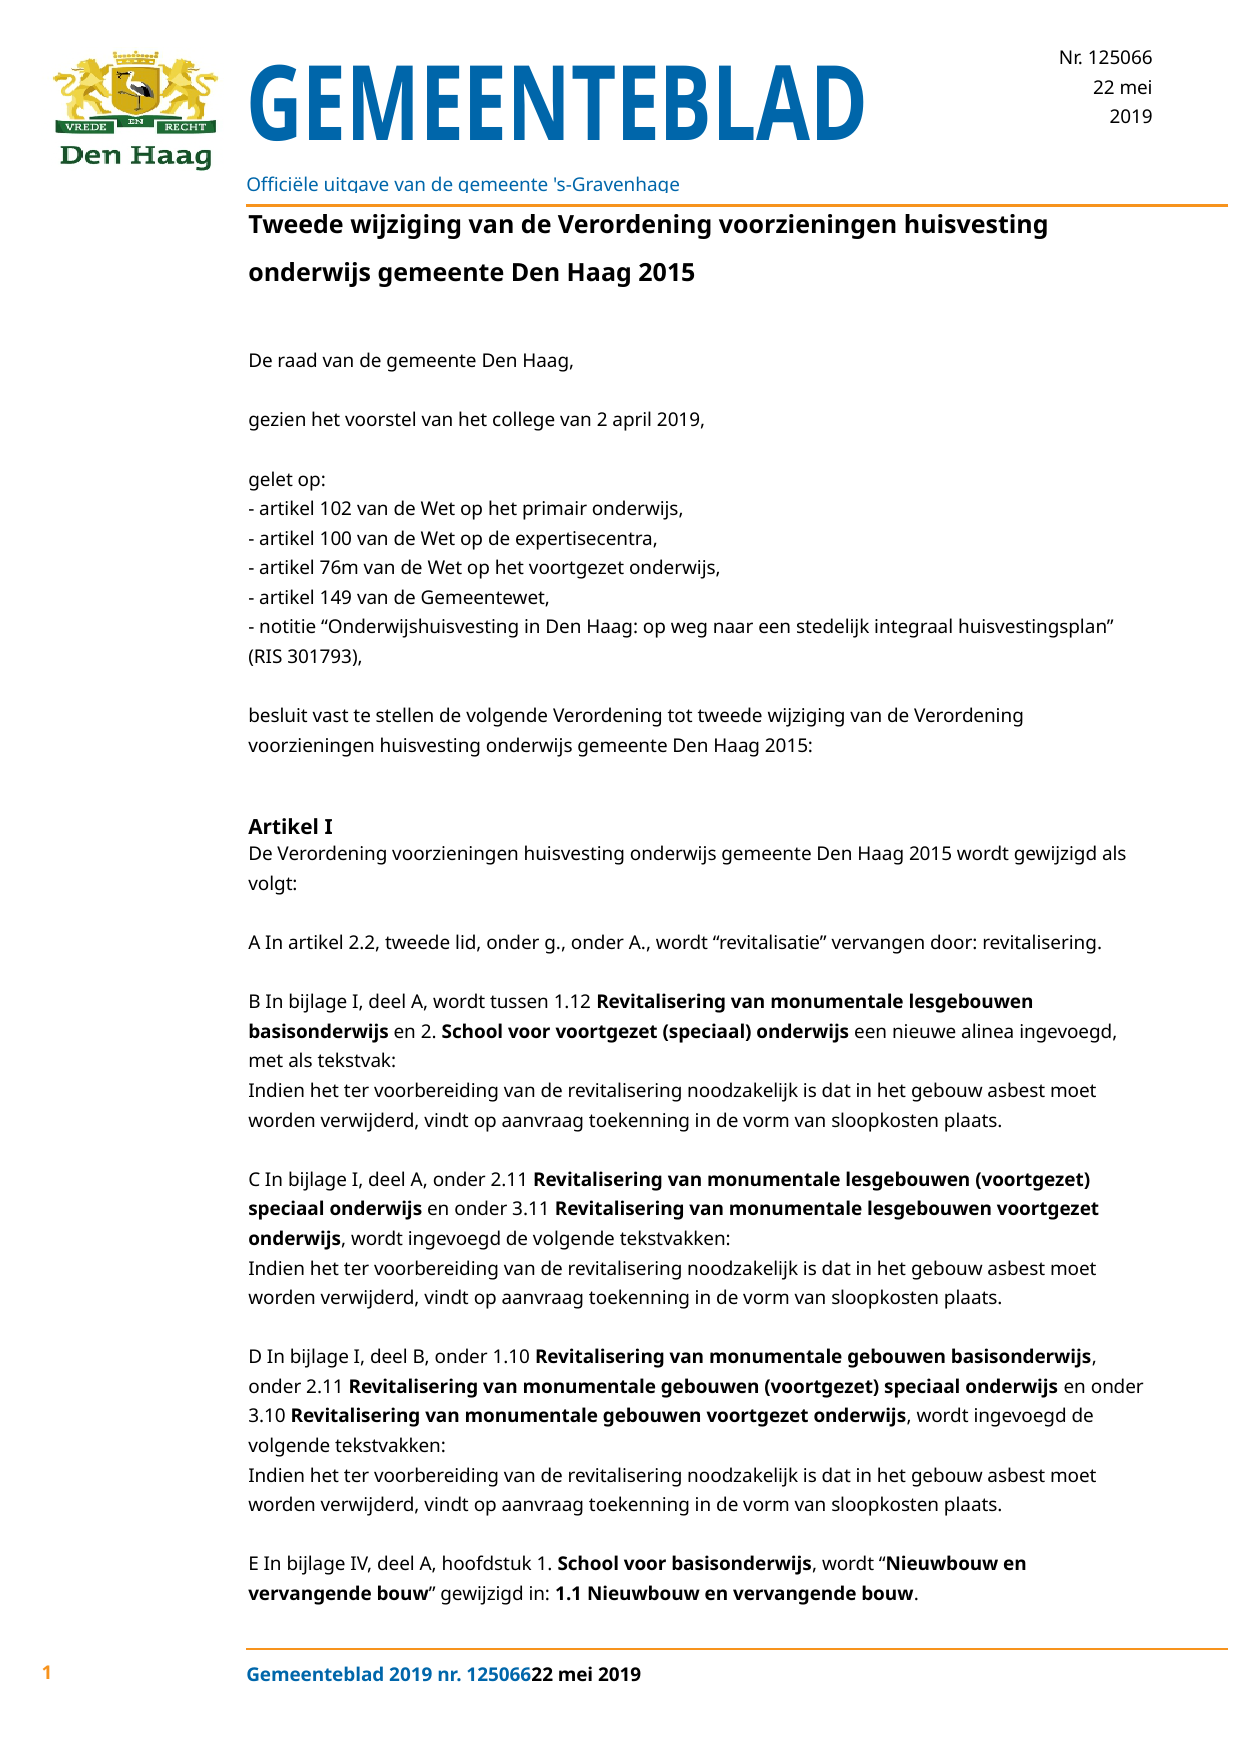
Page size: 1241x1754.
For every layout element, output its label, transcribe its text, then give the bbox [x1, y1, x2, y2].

text - artikel 76m van de Wet op het voortgezet onderwijs, [248, 554, 1152, 580]
text De raad van de gemeente Den Haag, [248, 347, 1152, 373]
text - artikel 149 van de Gemeentewet, [248, 584, 1152, 610]
text De Verordening voorzieningen huisvesting onderwijs gemeente Den Haag 2015 wordt gewijzigd als volgt: [248, 841, 1152, 896]
text A In artikel 2.2, tweede lid, onder g., onder A., wordt “revitalisatie” vervangen door: revitalisering. [248, 929, 1152, 955]
text Tweede wijziging van de Verordening voorzieningen huisvesting onderwijs gemeente Den Haag 2015 [248, 207, 1152, 288]
text besluit vast te stellen de volgende Verordening tot tweede wijziging van de Verordening voorzieningen huisvesting onderwijs gemeente Den Haag 2015: [248, 702, 1152, 758]
text Indien het ter voorbereiding van de revitalisering noodzakelijk is dat in het gebouw asbest moet worden verwijderd, vindt op aanvraag toekenning in de vorm van sloopkosten plaats. [248, 1462, 1152, 1517]
text gezien het voorstel van het college van 2 april 2019, [248, 407, 1152, 432]
picture [41, 47, 231, 172]
text B In bijlage I, deel A, wordt tussen 1.12 Revitalisering van monumentale lesgebouwen basisonderwijs en 2. School voor voortgezet (speciaal) onderwijs een nieuwe alinea ingevoegd, met als tekstvak: [248, 988, 1152, 1073]
text - artikel 102 van de Wet op het primair onderwijs, [248, 495, 1152, 521]
text Indien het ter voorbereiding van de revitalisering noodzakelijk is dat in het gebouw asbest moet worden verwijderd, vindt op aanvraag toekenning in de vorm van sloopkosten plaats. [248, 1255, 1152, 1310]
text gelet op: [248, 466, 1152, 492]
text C In bijlage I, deel A, onder 2.11 Revitalisering van monumentale lesgebouwen (voortgezet) speciaal onderwijs en onder 3.11 Revitalisering van monumentale lesgebouwen voortgezet onderwijs, wordt ingevoegd de volgende tekstvakken: [248, 1166, 1152, 1251]
text E In bijlage IV, deel A, hoofdstuk 1. School voor basisonderwijs, wordt “Nieuwbouw en vervangende bouw” gewijzigd in: 1.1 Nieuwbouw en vervangende bouw. [248, 1551, 1152, 1606]
text Artikel I [248, 812, 1152, 841]
text - notitie “Onderwijshuisvesting in Den Haag: op weg naar een stedelijk integraal huisvestingsplan” (RIS 301793), [248, 614, 1152, 669]
text D In bijlage I, deel B, onder 1.10 Revitalisering van monumentale gebouwen basisonderwijs, onder 2.11 Revitalisering van monumentale gebouwen (voortgezet) speciaal onderwijs en onder 3.10 Revitalisering van monumentale gebouwen voortgezet onderwijs, wordt ingevoegd de volgende tekstvakken: [248, 1343, 1152, 1458]
text - artikel 100 van de Wet op de expertisecentra, [248, 525, 1152, 551]
text Indien het ter voorbereiding van de revitalisering noodzakelijk is dat in het gebouw asbest moet worden verwijderd, vindt op aanvraag toekenning in de vorm van sloopkosten plaats. [248, 1077, 1152, 1132]
